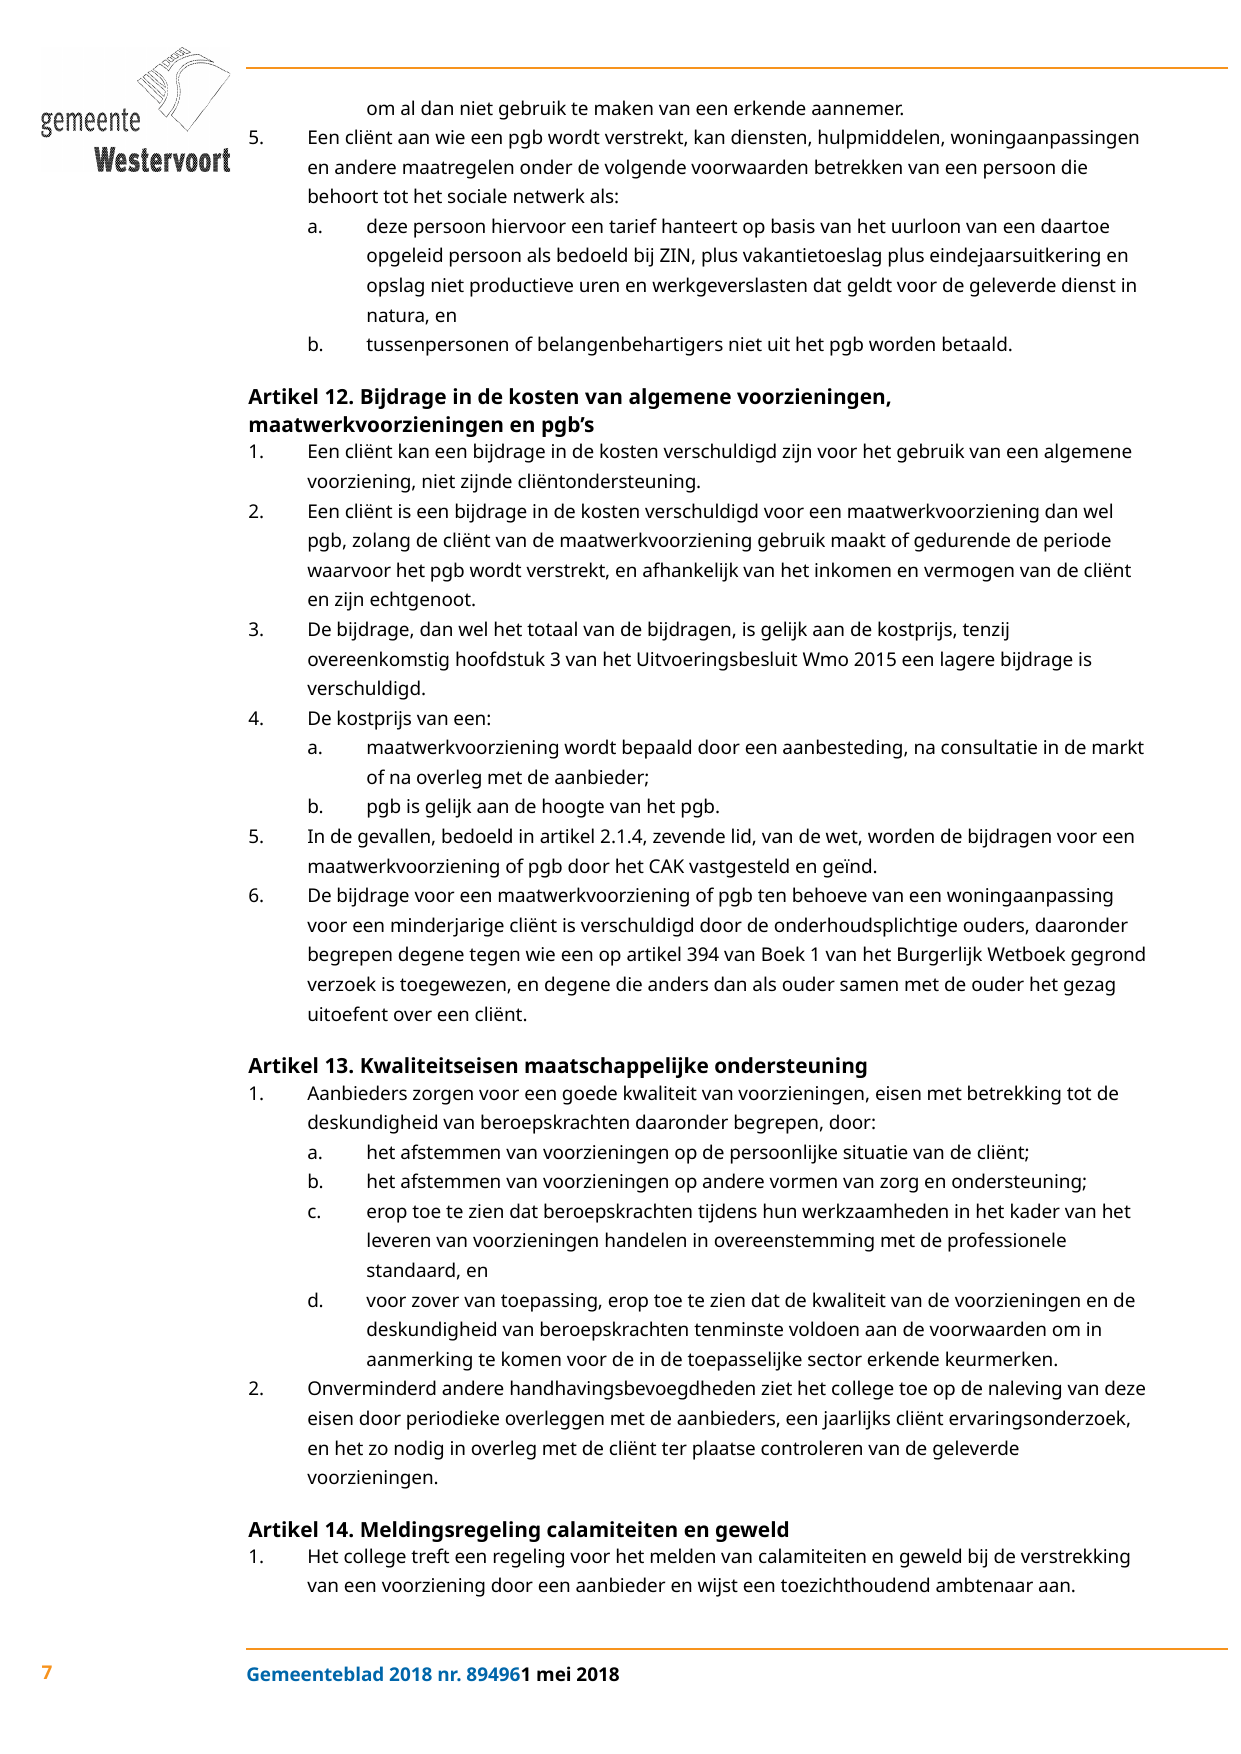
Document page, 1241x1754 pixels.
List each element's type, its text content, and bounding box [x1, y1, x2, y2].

list Een cliënt aan wie een pgb wordt verstrekt, kan diensten, hulpmiddelen, woningaanpassingen en andere maatregelen onder de volgende voorwaarden betrekken van een persoon die behoort tot het sociale netwerk als: [248, 124, 1152, 209]
list tussenpersonen of belangenbehartigers niet uit het pgb worden betaald. [307, 331, 1152, 357]
text Artikel 14. Meldingsregeling calamiteiten en geweld [248, 1515, 1152, 1543]
list voor zover van toepassing, erop toe te zien dat de kwaliteit van de voorzieningen en de deskundigheid van beroepskrachten tenminste voldoen aan de voorwaarden om in aanmerking te komen voor de in de toepasselijke sector erkende keurmerken. [307, 1287, 1152, 1372]
list Een cliënt kan een bijdrage in de kosten verschuldigd zijn voor het gebruik van een algemene voorziening, niet zijnde cliëntondersteuning. [248, 439, 1152, 494]
list het afstemmen van voorzieningen op andere vormen van zorg en ondersteuning; [307, 1168, 1152, 1194]
list Aanbieders zorgen voor een goede kwaliteit van voorzieningen, eisen met betrekking tot de deskundigheid van beroepskrachten daaronder begrepen, door: [248, 1080, 1152, 1135]
list erop toe te zien dat beroepskrachten tijdens hun werkzaamheden in het kader van het leveren van voorzieningen handelen in overeenstemming met de professionele standaard, en [307, 1198, 1152, 1283]
picture [41, 47, 231, 172]
list maatwerkvoorziening wordt bepaald door een aanbesteding, na consultatie in de markt of na overleg met de aanbieder; [307, 734, 1152, 790]
list Het college treft een regeling voor het melden van calamiteiten en geweld bij de verstrekking van een voorziening door een aanbieder en wijst een toezichthoudend ambtenaar aan. [248, 1543, 1152, 1598]
list pgb is gelijk aan de hoogte van het pgb. [307, 794, 1152, 819]
list De bijdrage, dan wel het totaal van de bijdragen, is gelijk aan de kostprijs, tenzij overeenkomstig hoofdstuk 3 van het Uitvoeringsbesluit Wmo 2015 een lagere bijdrage is verschuldigd. [248, 616, 1152, 701]
list het afstemmen van voorzieningen op de persoonlijke situatie van de cliënt; [307, 1139, 1152, 1164]
list deze persoon hiervoor een tarief hanteert op basis van het uurloon van een daartoe opgeleid persoon als bedoeld bij ZIN, plus vakantietoeslag plus eindejaarsuitkering en opslag niet productieve uren en werkgeverslasten dat geldt voor de geleverde dienst in natura, en [307, 213, 1152, 328]
text Artikel 12. Bijdrage in de kosten van algemene voorzieningen, maatwerkvoorzieningen en pgb’s [248, 382, 1152, 439]
list De kostprijs van een: [248, 705, 1152, 731]
list Een cliënt is een bijdrage in de kosten verschuldigd voor een maatwerkvoorziening dan wel pgb, zolang de cliënt van de maatwerkvoorziening gebruik maakt of gedurende de periode waarvoor het pgb wordt verstrekt, en afhankelijk van het inkomen en vermogen van de cliënt en zijn echtgenoot. [248, 498, 1152, 612]
list om al dan niet gebruik te maken van een erkende aannemer. [307, 95, 1152, 121]
list De bijdrage voor een maatwerkvoorziening of pgb ten behoeve van een woningaanpassing voor een minderjarige cliënt is verschuldigd door de onderhoudsplichtige ouders, daaronder begrepen degene tegen wie een op artikel 394 van Boek 1 van het Burgerlijk Wetboek gegrond verzoek is toegewezen, en degene die anders dan als ouder samen met de ouder het gezag uitoefent over een cliënt. [248, 882, 1152, 1027]
list In de gevallen, bedoeld in artikel 2.1.4, zevende lid, van de wet, worden de bijdragen voor een maatwerkvoorziening of pgb door het CAK vastgesteld en geïnd. [248, 823, 1152, 879]
list Onverminderd andere handhavingsbevoegdheden ziet het college toe op de naleving van deze eisen door periodieke overleggen met de aanbieders, een jaarlijks cliënt ervaringsonderzoek, en het zo nodig in overleg met de cliënt ter plaatse controleren van de geleverde voorzieningen. [248, 1376, 1152, 1490]
text Artikel 13. Kwaliteitseisen maatschappelijke ondersteuning [248, 1051, 1152, 1080]
